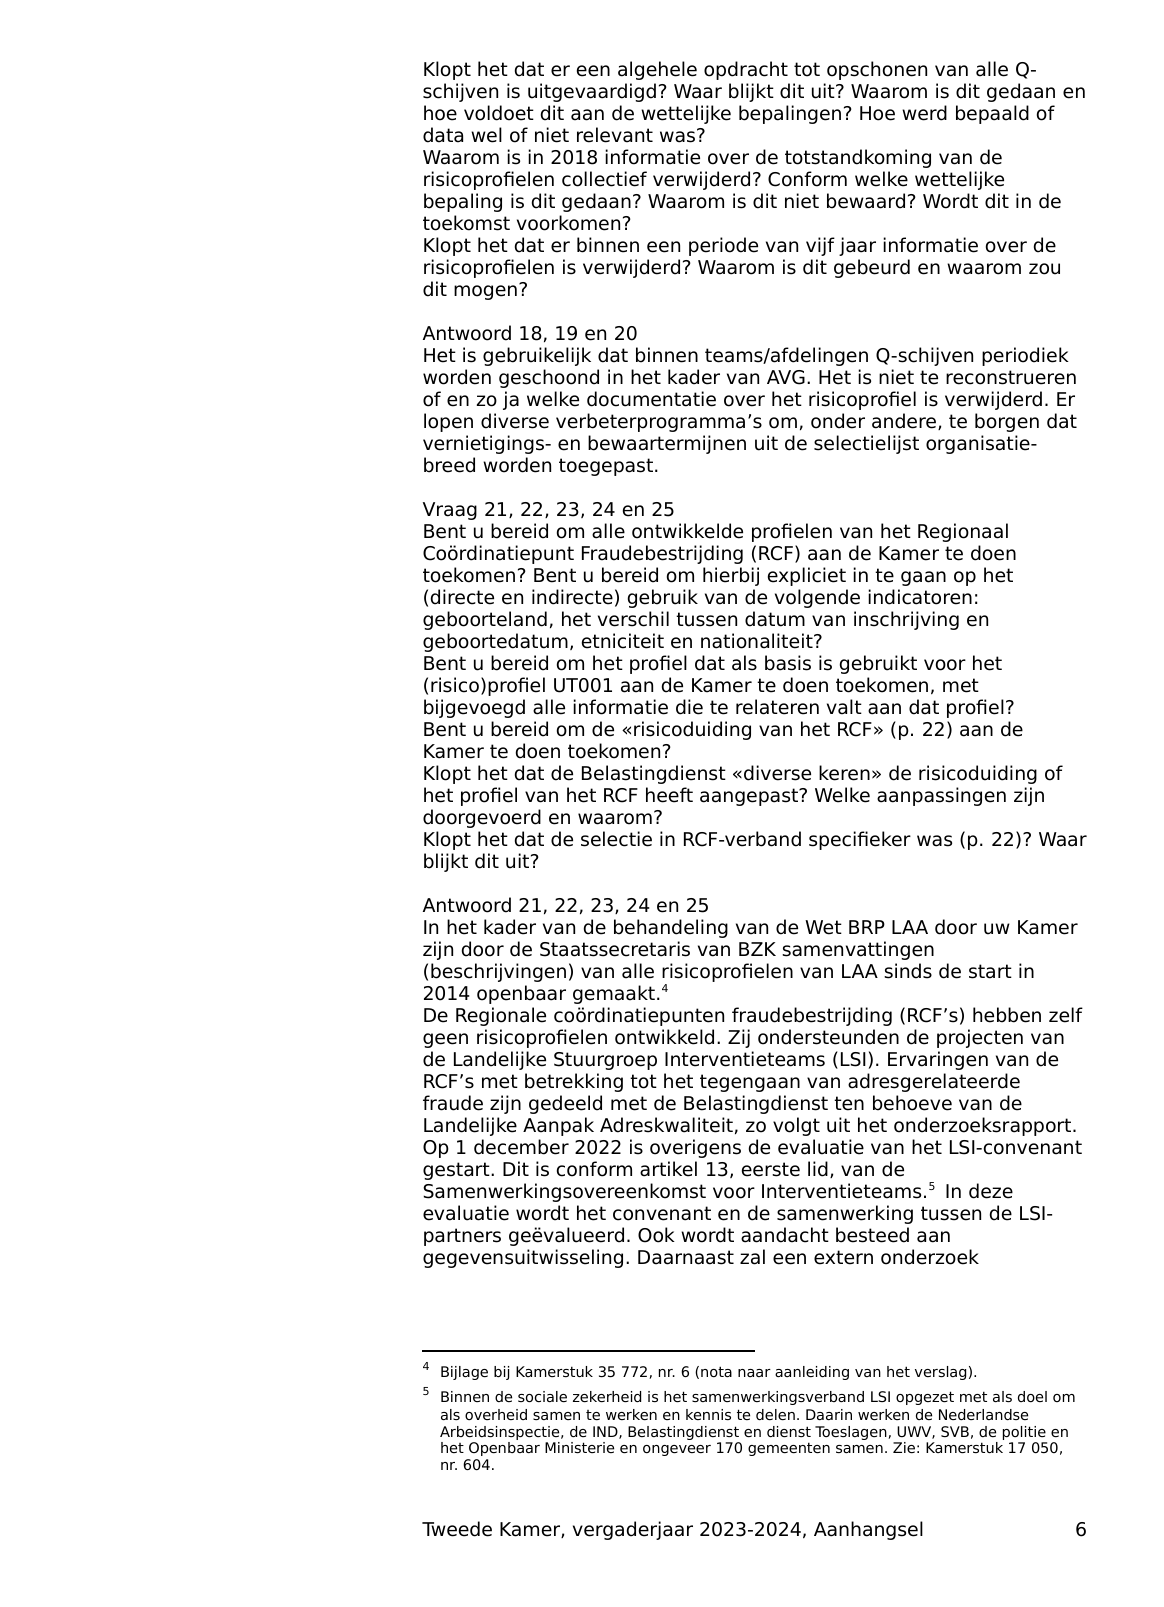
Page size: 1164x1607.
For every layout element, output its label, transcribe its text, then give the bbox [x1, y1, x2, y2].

text Vraag 21, 22, 23, 24 en 25 [422, 499, 1087, 521]
text Antwoord 21, 22, 23, 24 en 25 [422, 895, 1087, 917]
text Klopt het dat er een algehele opdracht tot opschonen van alle Q-schijven is uitgevaardigd? Waar blijkt dit uit? Waarom is dit gedaan en hoe voldoet dit aan de wettelijke bepalingen? Hoe werd bepaald of data wel of niet relevant was? [422, 59, 1087, 147]
text Klopt het dat de Belastingdienst «diverse keren» de risicoduiding of het profiel van het RCF heeft aangepast? Welke aanpassingen zijn doorgevoerd en waarom? [422, 763, 1087, 829]
text Waarom is in 2018 informatie over de totstandkoming van de risicoprofielen collectief verwijderd? Conform welke wettelijke bepaling is dit gedaan? Waarom is dit niet bewaard? Wordt dit in de toekomst voorkomen? [422, 147, 1087, 235]
text Op 1 december 2022 is overigens de evaluatie van het LSI-convenant gestart. Dit is conform artikel 13, eerste lid, van de Samenwerkingsovereenkomst voor Interventieteams. In deze evaluatie wordt het convenant en de samenwerking tussen de LSI-partners geëvalueerd. Ook wordt aandacht besteed aan gegevensuitwisseling. Daarnaast zal een extern onderzoek [422, 1137, 1087, 1268]
text Klopt het dat er binnen een periode van vijf jaar informatie over de risicoprofielen is verwijderd? Waarom is dit gebeurd en waarom zou dit mogen? [422, 235, 1087, 301]
text Bent u bereid om het profiel dat als basis is gebruikt voor het (risico)profiel UT001 aan de Kamer te doen toekomen, met bijgevoegd alle informatie die te relateren valt aan dat profiel? [422, 653, 1087, 719]
text Bent u bereid om de «risicoduiding van het RCF» (p. 22) aan de Kamer te doen toekomen? [422, 719, 1087, 763]
text Het is gebruikelijk dat binnen teams/afdelingen Q-schijven periodiek worden geschoond in het kader van AVG. Het is niet te reconstrueren of en zo ja welke documentatie over het risicoprofiel is verwijderd. Er lopen diverse verbeterprogramma’s om, onder andere, te borgen dat vernietigings- en bewaartermijnen uit de selectielijst organisatie-breed worden toegepast. [422, 345, 1087, 477]
text Antwoord 18, 19 en 20 [422, 323, 1087, 345]
text In het kader van de behandeling van de Wet BRP LAA door uw Kamer zijn door de Staatssecretaris van BZK samenvattingen (beschrijvingen) van alle risicoprofielen van LAA sinds de start in 2014 openbaar gemaakt. [422, 917, 1087, 1005]
text Bent u bereid om alle ontwikkelde profielen van het Regionaal Coördinatiepunt Fraudebestrijding (RCF) aan de Kamer te doen toekomen? Bent u bereid om hierbij expliciet in te gaan op het (directe en indirecte) gebruik van de volgende indicatoren: geboorteland, het verschil tussen datum van inschrijving en geboortedatum, etniciteit en nationaliteit? [422, 521, 1087, 653]
text Bijlage bij Kamerstuk 35 772, nr. 6 (nota naar aanleiding van het verslag). [422, 1360, 1087, 1382]
text Klopt het dat de selectie in RCF-verband specifieker was (p. 22)? Waar blijkt dit uit? [422, 829, 1087, 873]
text Binnen de sociale zekerheid is het samenwerkingsverband LSI opgezet met als doel om als overheid samen te werken en kennis te delen. Daarin werken de Nederlandse Arbeidsinspectie, de IND, Belastingdienst en dienst Toeslagen, UWV, SVB, de politie en het Openbaar Ministerie en ongeveer 170 gemeenten samen. Zie: Kamerstuk 17 050, nr. 604. [422, 1385, 1087, 1474]
text De Regionale coördinatiepunten fraudebestrijding (RCF’s) hebben zelf geen risicoprofielen ontwikkeld. Zij ondersteunden de projecten van de Landelijke Stuurgroep Interventieteams (LSI). Ervaringen van de RCF’s met betrekking tot het tegengaan van adresgerelateerde fraude zijn gedeeld met de Belastingdienst ten behoeve van de Landelijke Aanpak Adreskwaliteit, zo volgt uit het onderzoeksrapport. [422, 1005, 1087, 1137]
